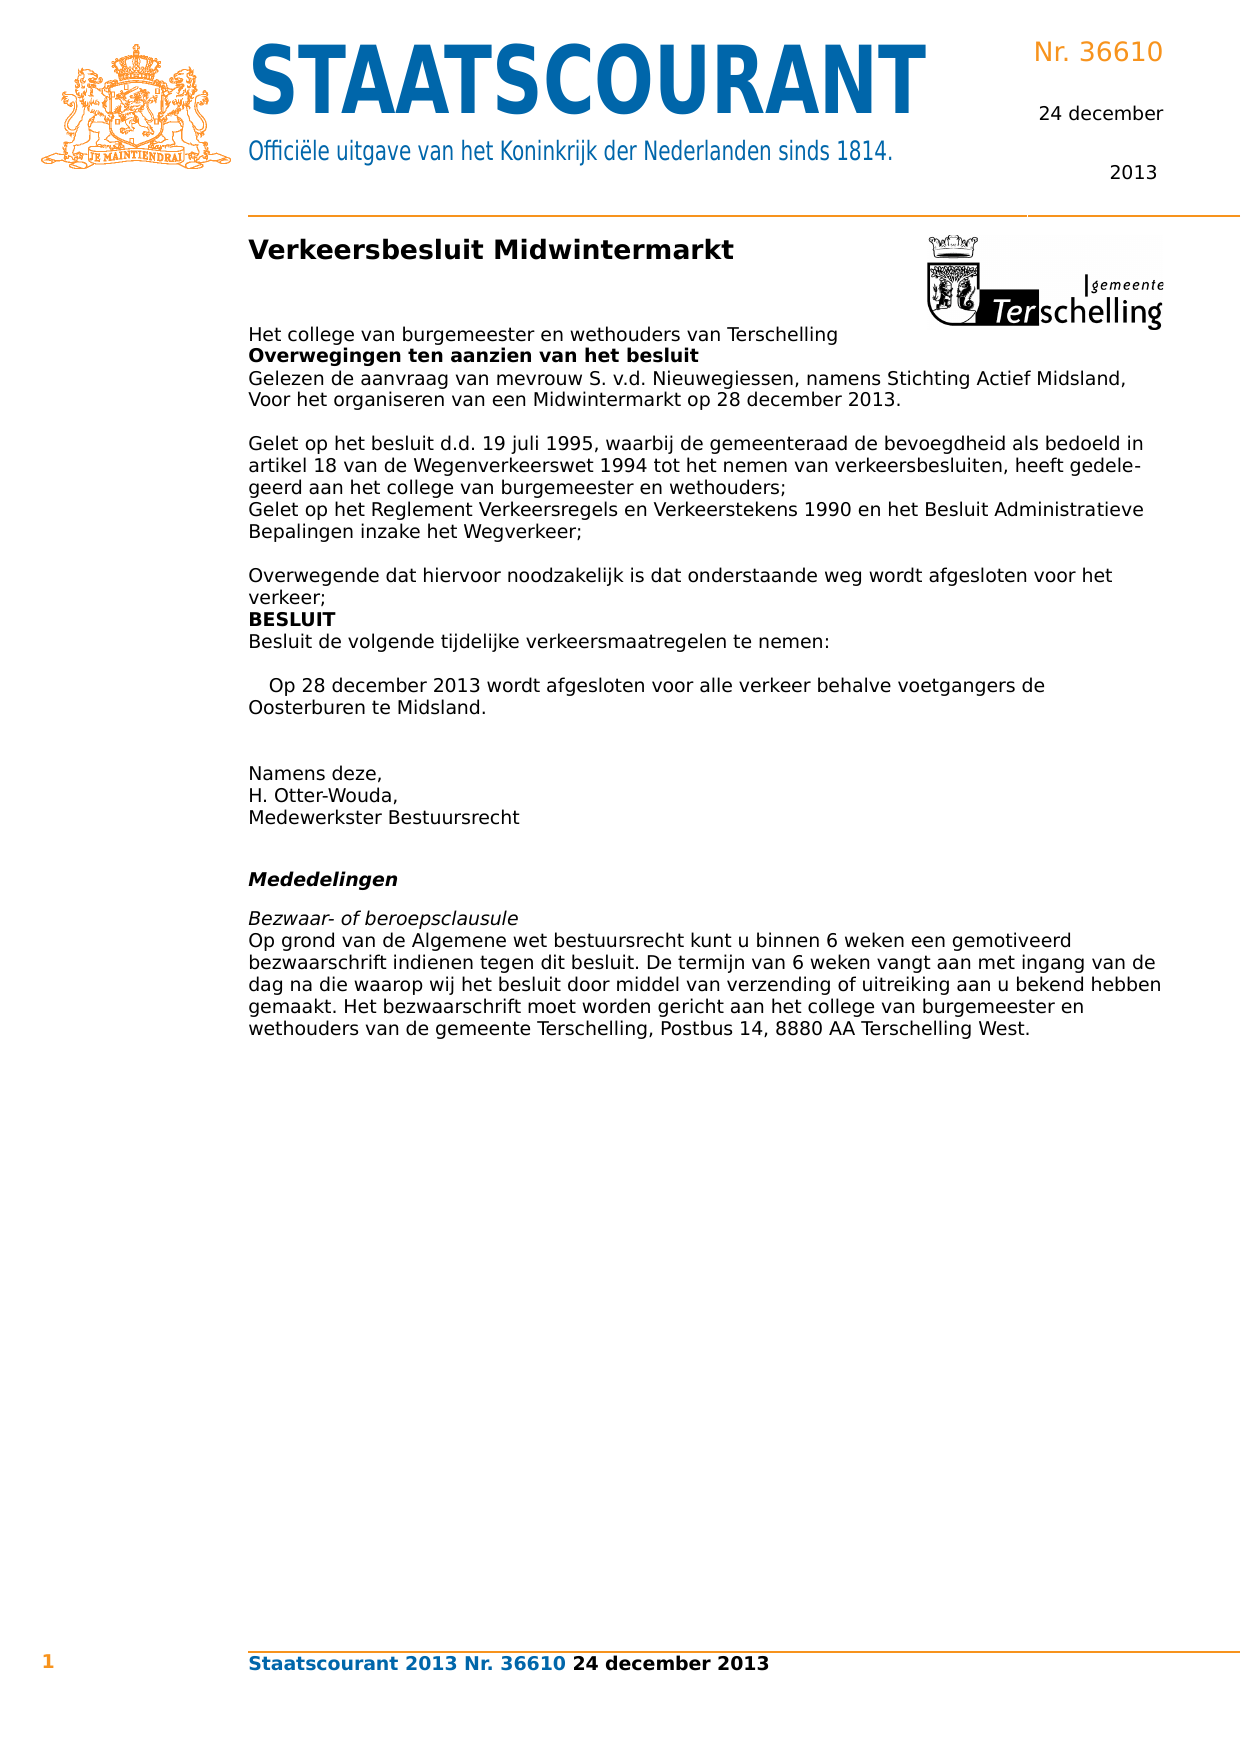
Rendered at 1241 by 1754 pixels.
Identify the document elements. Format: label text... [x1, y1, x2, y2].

text Gelet op het besluit d.d. 19 juli 1995, waarbij de gemeenteraad de bevoegdheid als bedoeld in artikel 18 van de Wegenverkeerswet 1994 tot het nemen van verkeersbesluiten, heeft gedele­geerd aan het college van burgemeester en wethouders; [248, 433, 1163, 499]
picture [927, 235, 1164, 330]
text Gelet op het Reglement Verkeersregels en Verkeerstekens 1990 en het Besluit Administra­tieve Bepalingen inzake het Wegverkeer; [248, 499, 1163, 543]
text Namens deze, [248, 763, 1163, 785]
subtitle Bezwaar- of beroepsclausule [248, 908, 1163, 930]
text Op grond van de Algemene wet bestuursrecht kunt u binnen 6 weken een gemotiveerd bezwaarschrift indienen tegen dit besluit. De termijn van 6 weken vangt aan met ingang van de dag na die waarop wij het besluit door middel van verzending of uitreiking aan u bekend hebben gemaakt. Het bezwaarschrift moet worden gericht aan het college van burgemeester en wethouders van de gemeente Terschelling, Postbus 14, 8880 AA Terschelling West. [248, 930, 1163, 1040]
picture [41, 44, 231, 169]
text Voor het organiseren van een Midwintermarkt op 28 december 2013. [248, 389, 1163, 411]
subtitle Mededelingen [248, 869, 1163, 891]
text Gelezen de aanvraag van mevrouw S. v.d. Nieuwegiessen, namens Stichting Actief Midsland, [248, 367, 1163, 389]
text Het college van burgemeester en wethouders van Terschelling [248, 323, 1163, 345]
text Overwegende dat hiervoor noodzakelijk is dat onderstaande weg wordt afgesloten voor het verkeer; [248, 565, 1163, 609]
subtitle Overwegingen ten aanzien van het besluit [248, 345, 1163, 367]
text H. Otter-Wouda, [248, 785, 1163, 807]
text Op 28 december 2013 wordt afgesloten voor alle verkeer behalve voetgangers de Oosterburen te Midsland. [248, 675, 1163, 719]
text Besluit de volgende tijdelijke verkeersmaatregelen te nemen: [248, 631, 1163, 653]
text BESLUIT [248, 609, 1163, 631]
text Medewerkster Bestuursrecht [248, 807, 1163, 829]
subtitle Verkeersbesluit Midwintermarkt [248, 235, 927, 266]
